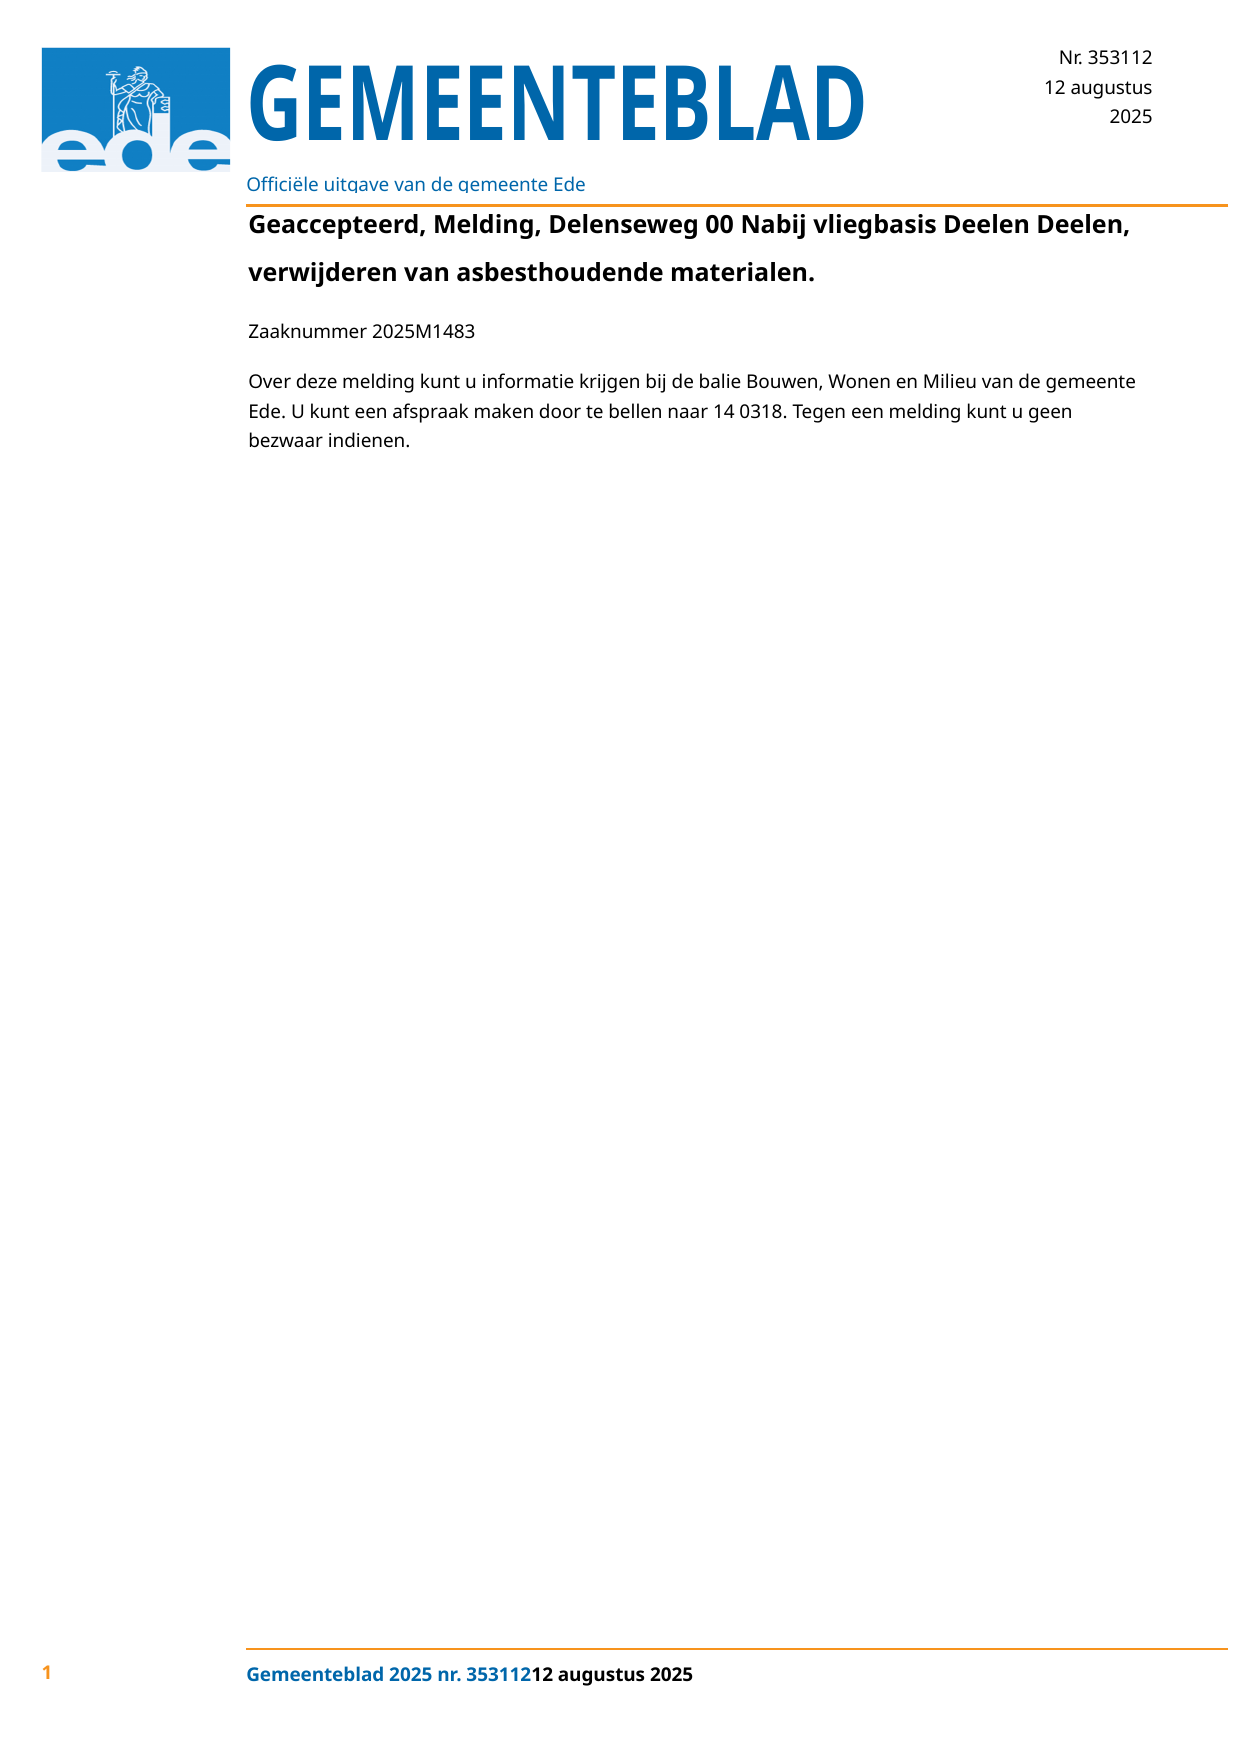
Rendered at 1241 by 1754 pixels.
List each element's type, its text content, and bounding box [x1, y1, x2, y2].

picture [41, 47, 231, 172]
text Over deze melding kunt u informatie krijgen bij de balie Bouwen, Wonen en Milieu van de gemeente Ede. U kunt een afspraak maken door te bellen naar 14 0318. Tegen een melding kunt u geen bezwaar indienen. [248, 368, 1152, 453]
text Zaaknummer 2025M1483 [248, 318, 1152, 344]
text Geaccepteerd, Melding, Delenseweg 00 Nabij vliegbasis Deelen Deelen, verwijderen van asbesthoudende materialen. [248, 207, 1152, 288]
